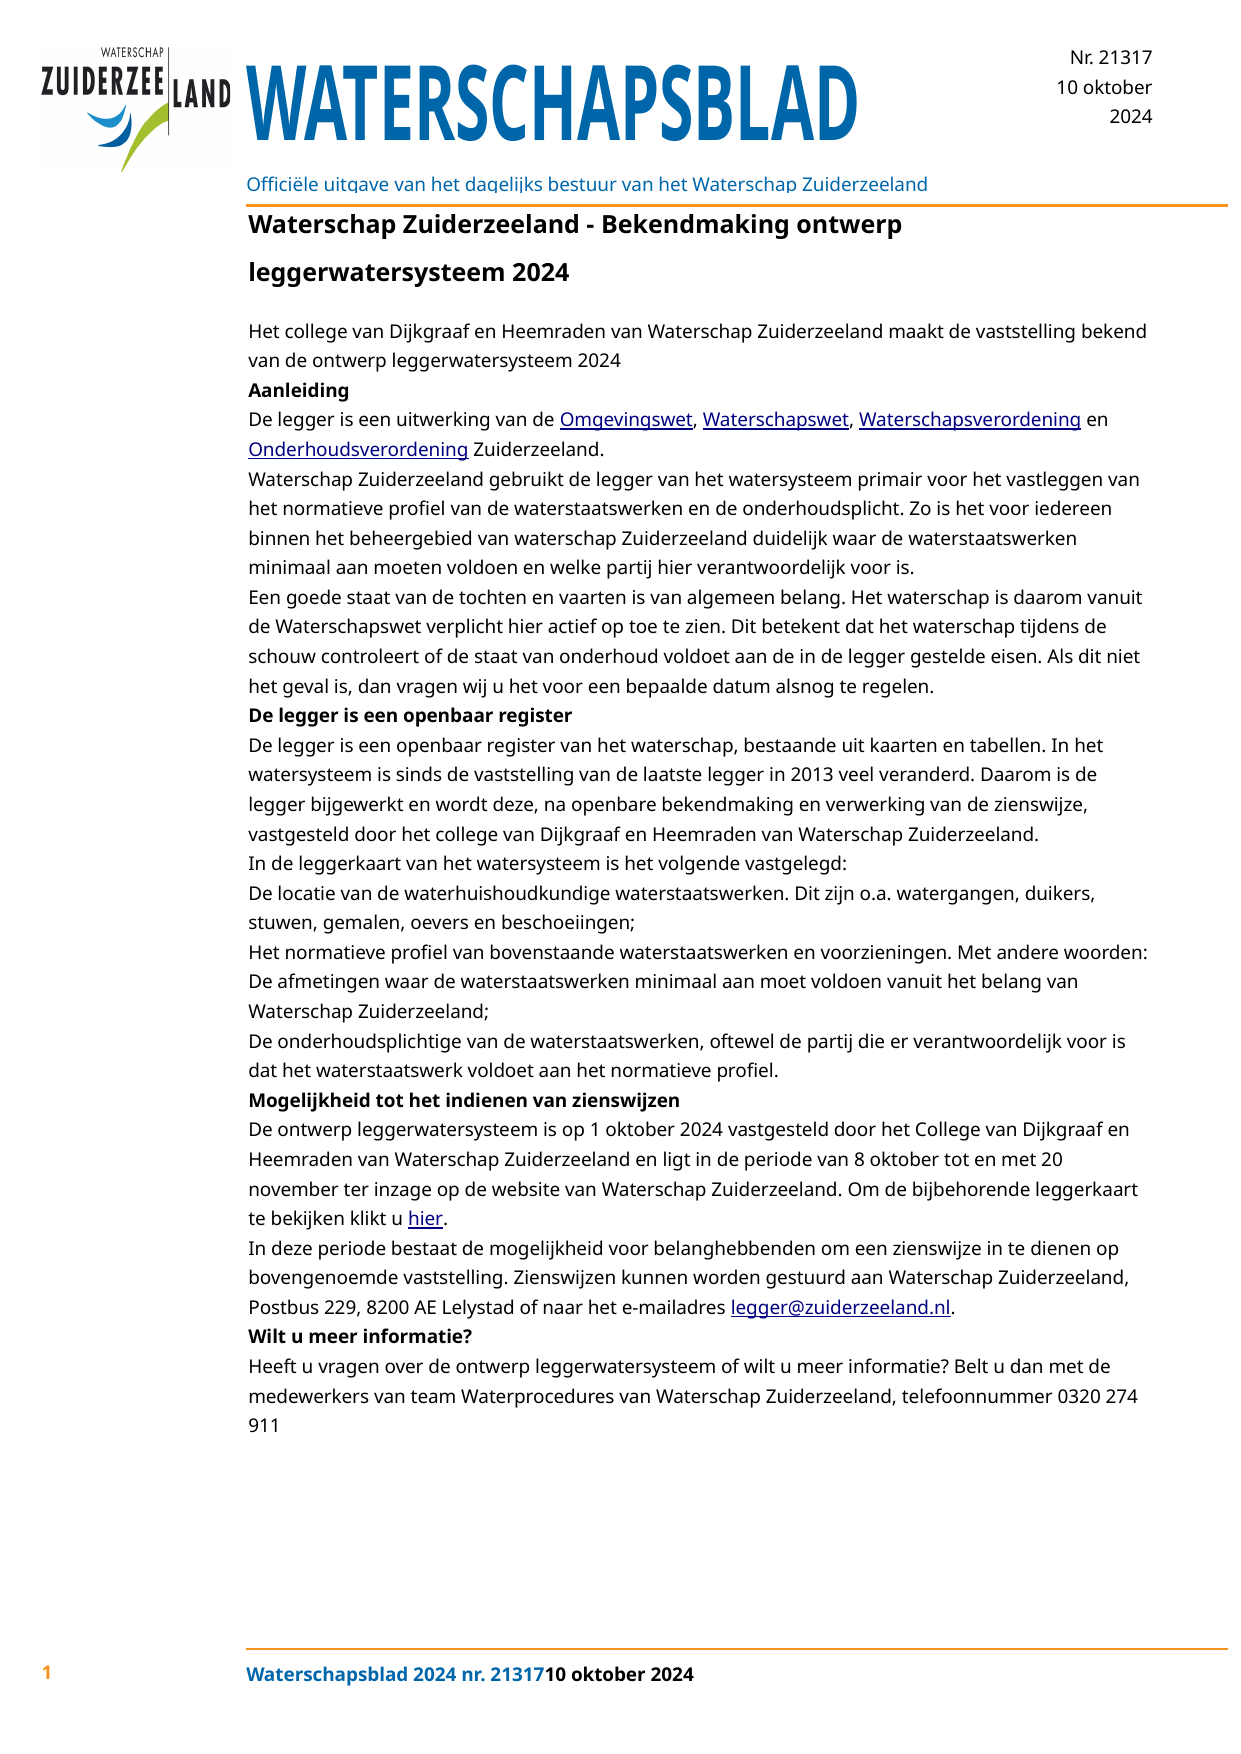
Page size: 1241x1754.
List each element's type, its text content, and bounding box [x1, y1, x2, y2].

picture [41, 47, 231, 172]
text De onderhoudsplichtige van de waterstaatswerken, oftewel de partij die er verantwoordelijk voor is dat het waterstaatswerk voldoet aan het normatieve profiel. [248, 1028, 1152, 1083]
text In de leggerkaart van het watersysteem is het volgende vastgelegd: [248, 850, 1152, 876]
text De locatie van de waterhuishoudkundige waterstaatswerken. Dit zijn o.a. watergangen, duikers, stuwen, gemalen, oevers en beschoeiingen; [248, 880, 1152, 935]
text De legger is een openbaar register van het waterschap, bestaande uit kaarten en tabellen. In het watersysteem is sinds de vaststelling van de laatste legger in 2013 veel veranderd. Daarom is de legger bijgewerkt en wordt deze, na openbare bekendmaking en verwerking van de zienswijze, vastgesteld door het college van Dijkgraaf en Heemraden van Waterschap Zuiderzeeland. [248, 732, 1152, 847]
text Het college van Dijkgraaf en Heemraden van Waterschap Zuiderzeeland maakt de vaststelling bekend van de ontwerp leggerwatersysteem 2024 [248, 318, 1152, 373]
text Mogelijkheid tot het indienen van zienswijzen [248, 1087, 1152, 1113]
text De ontwerp leggerwatersysteem is op 1 oktober 2024 vastgesteld door het College van Dijkgraaf en Heemraden van Waterschap Zuiderzeeland en ligt in de periode van 8 oktober tot en met 20 november ter inzage op de website van Waterschap Zuiderzeeland. Om de bijbehorende leggerkaart te bekijken klikt u hier. [248, 1117, 1152, 1231]
text Wilt u meer informatie? [248, 1324, 1152, 1349]
text Waterschap Zuiderzeeland gebruikt de legger van het watersysteem primair voor het vastleggen van het normatieve profiel van de waterstaatswerken en de onderhoudsplicht. Zo is het voor iedereen binnen het beheergebied van waterschap Zuiderzeeland duidelijk waar de waterstaatswerken minimaal aan moeten voldoen en welke partij hier verantwoordelijk voor is. [248, 466, 1152, 580]
text De legger is een openbaar register [248, 702, 1152, 728]
text Een goede staat van de tochten en vaarten is van algemeen belang. Het waterschap is daarom vanuit de Waterschapswet verplicht hier actief op toe te zien. Dit betekent dat het waterschap tijdens de schouw controleert of de staat van onderhoud voldoet aan de in de legger gestelde eisen. Als dit niet het geval is, dan vragen wij u het voor een bepaalde datum alsnog te regelen. [248, 584, 1152, 699]
text Het normatieve profiel van bovenstaande waterstaatswerken en voorzieningen. Met andere woorden: De afmetingen waar de waterstaatswerken minimaal aan moet voldoen vanuit het belang van Waterschap Zuiderzeeland; [248, 939, 1152, 1024]
text Waterschap Zuiderzeeland - Bekendmaking ontwerp leggerwatersysteem 2024 [248, 207, 1152, 288]
text Heeft u vragen over de ontwerp leggerwatersysteem of wilt u meer informatie? Belt u dan met de medewerkers van team Waterprocedures van Waterschap Zuiderzeeland, telefoonnummer 0320 274 911 [248, 1353, 1152, 1438]
text Aanleiding [248, 377, 1152, 403]
text De legger is een uitwerking van de Omgevingswet, Waterschapswet, Waterschapsverordening en Onderhoudsverordening Zuiderzeeland. [248, 407, 1152, 462]
text In deze periode bestaat de mogelijkheid voor belanghebbenden om een zienswijze in te dienen op bovengenoemde vaststelling. Zienswijzen kunnen worden gestuurd aan Waterschap Zuiderzeeland, Postbus 229, 8200 AE Lelystad of naar het e-mailadres legger@zuiderzeeland.nl. [248, 1235, 1152, 1320]
